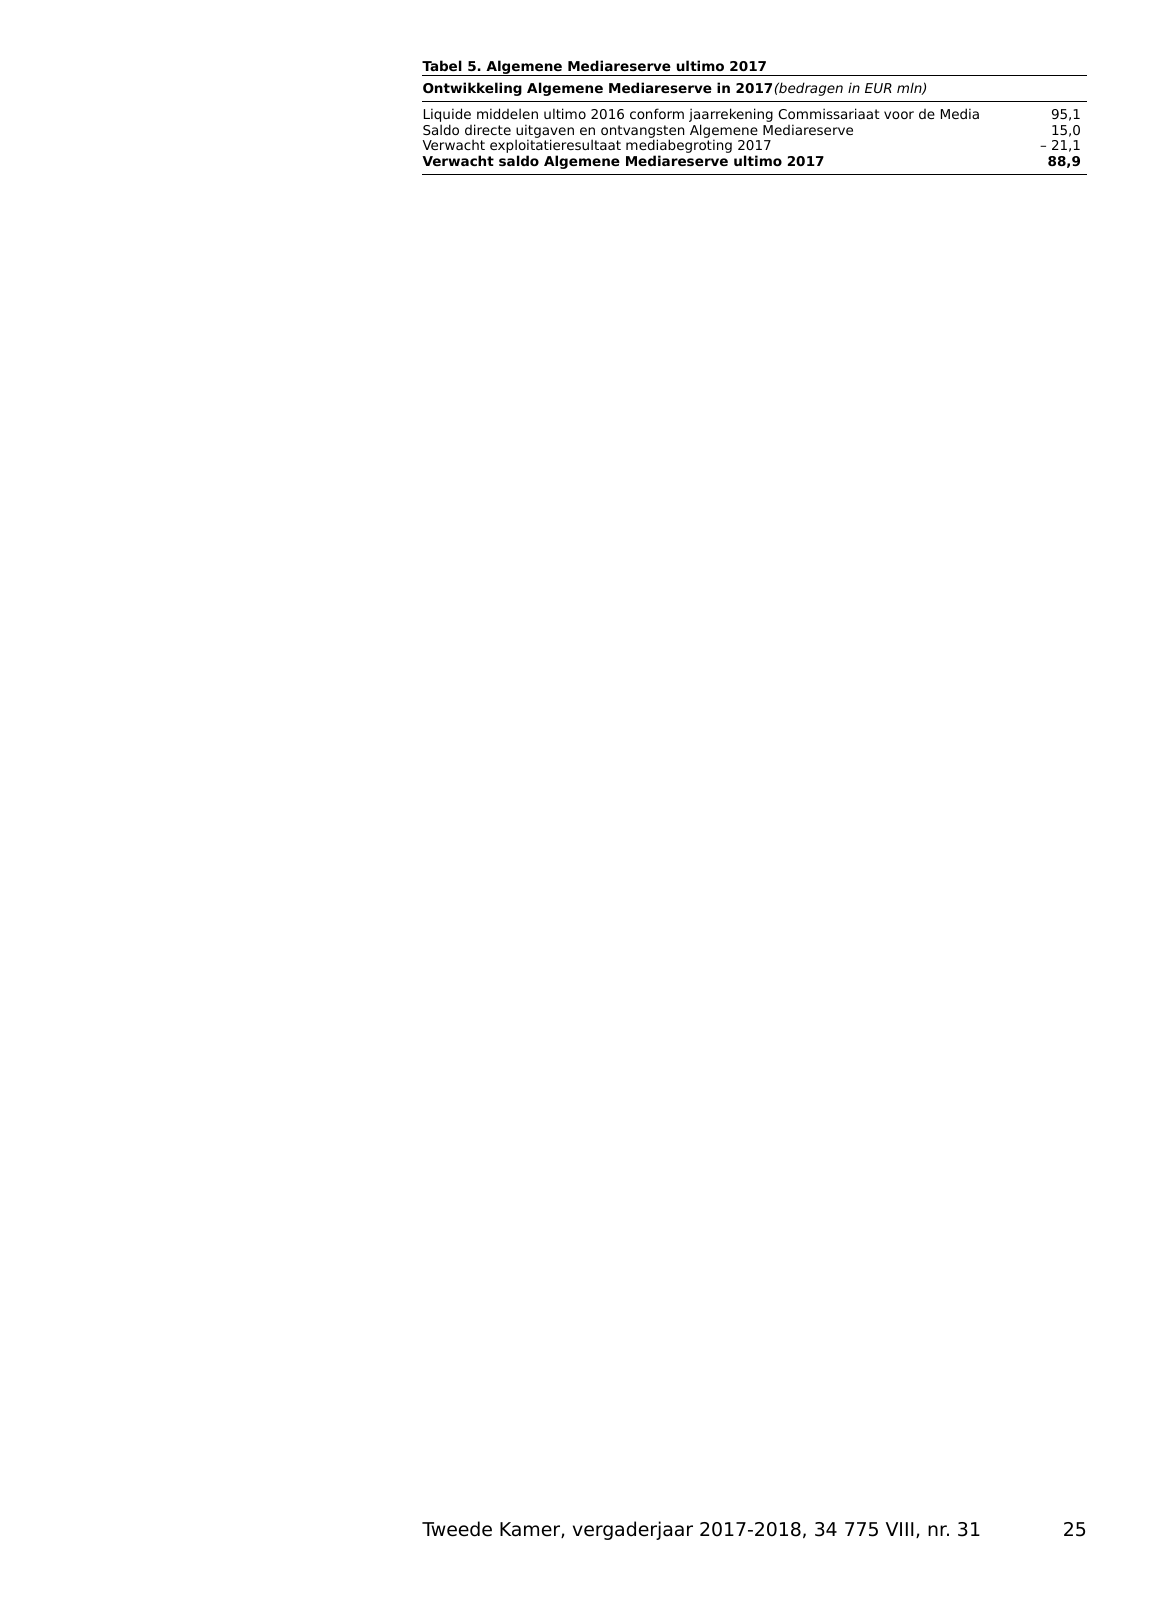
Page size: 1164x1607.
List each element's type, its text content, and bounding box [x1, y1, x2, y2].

table_cell Verwacht saldo Algemene Mediareserve ultimo 2017 [422, 154, 1018, 174]
table_cell 15,0 [1018, 123, 1087, 138]
table_cell – 21,1 [1018, 138, 1087, 154]
table_cell 95,1 [1018, 102, 1087, 122]
table_header Tabel 5. Algemene Mediareserve ultimo 2017 [422, 59, 1087, 75]
table_cell 88,9 [1018, 154, 1087, 174]
table_cell [1018, 76, 1087, 101]
table_cell Ontwikkeling Algemene Mediareserve in 2017(bedragen in EUR mln) [422, 76, 1018, 101]
table_cell Verwacht exploitatieresultaat mediabegroting 2017 [422, 138, 1018, 154]
table_cell Saldo directe uitgaven en ontvangsten Algemene Mediareserve [422, 123, 1018, 138]
table_cell Liquide middelen ultimo 2016 conform jaarrekening Commissariaat voor de Media [422, 102, 1018, 122]
